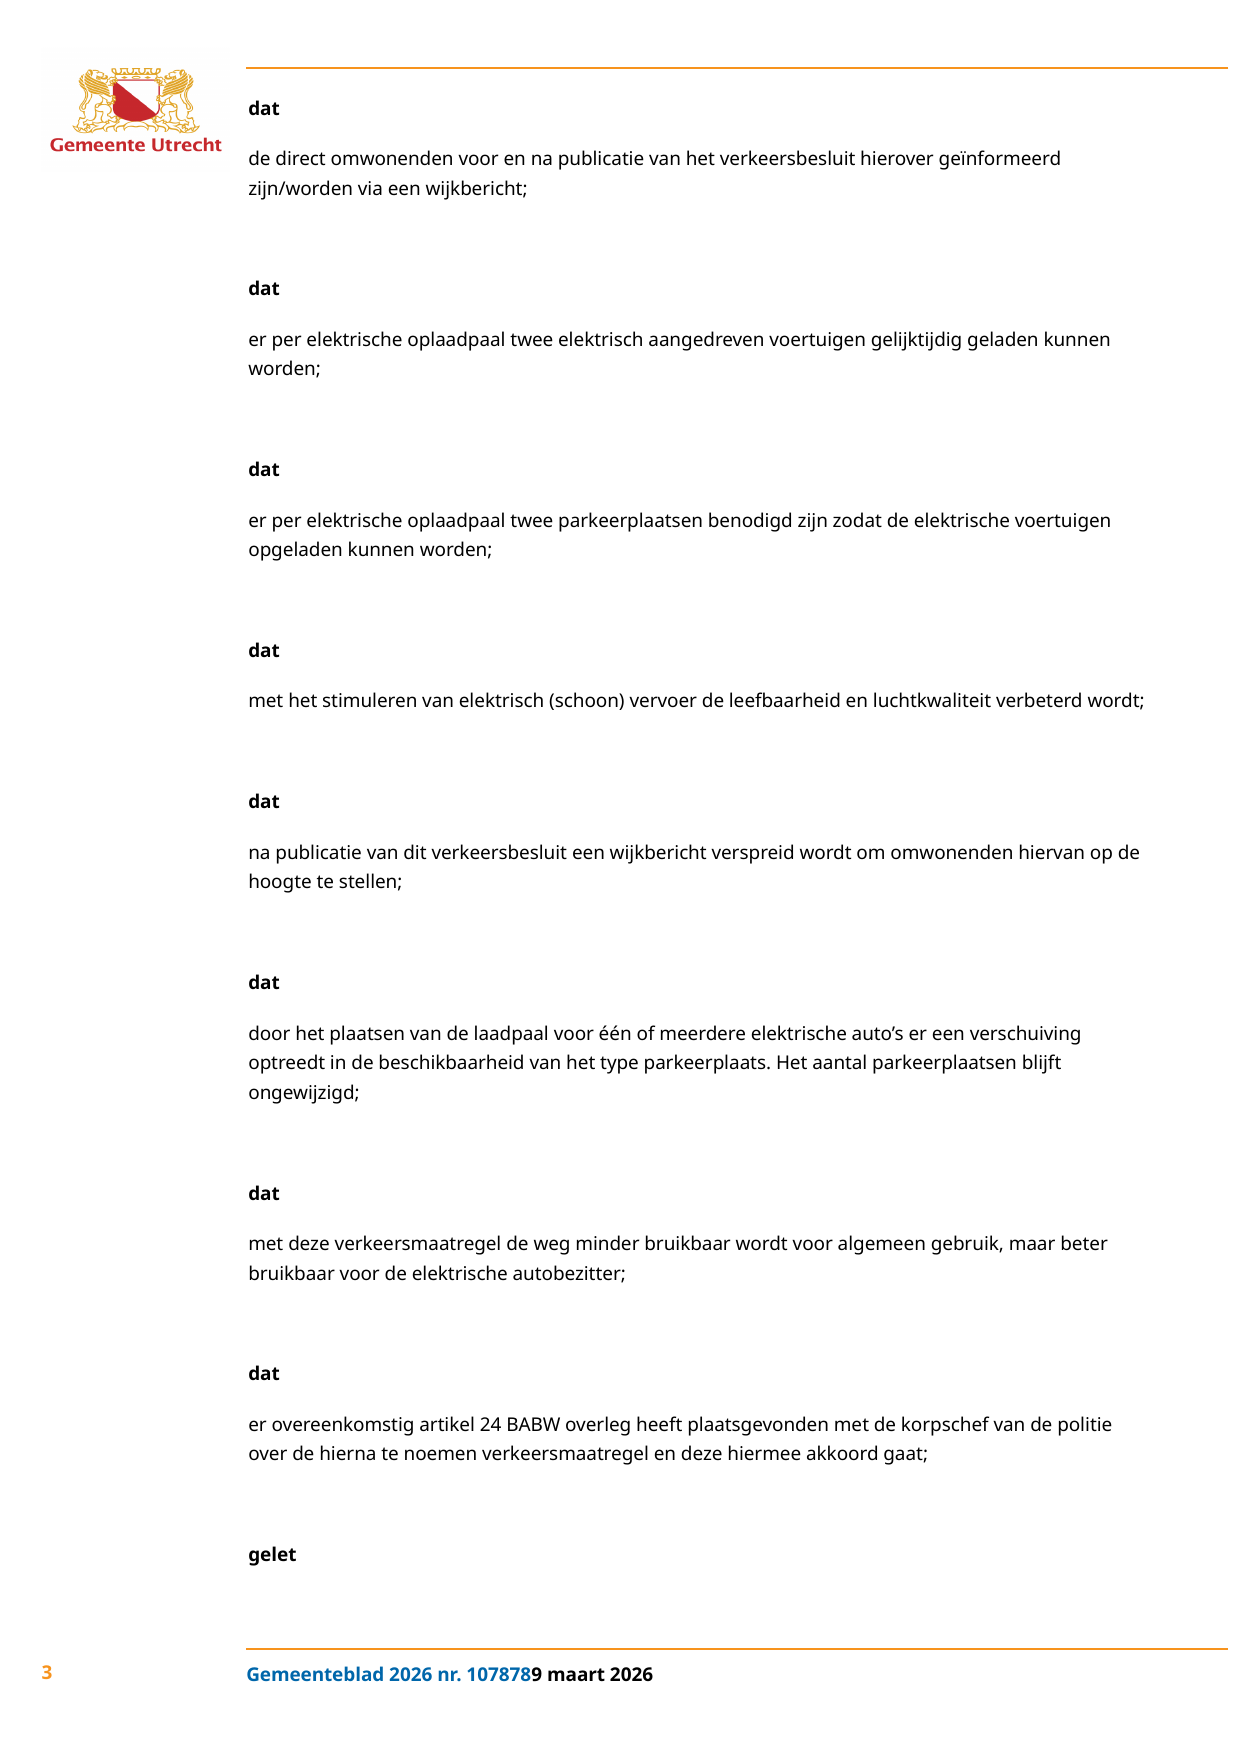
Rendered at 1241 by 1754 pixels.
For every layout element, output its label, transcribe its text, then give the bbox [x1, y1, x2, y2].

text de direct omwonenden voor en na publicatie van het verkeersbesluit hierover geïnformeerd zijn/worden via een wijkbericht; [248, 145, 1152, 201]
text dat [248, 637, 1152, 663]
text er per elektrische oplaadpaal twee parkeerplaatsen benodigd zijn zodat de elektrische voertuigen opgeladen kunnen worden; [248, 507, 1152, 562]
text er per elektrische oplaadpaal twee elektrisch aangedreven voertuigen gelijktijdig geladen kunnen worden; [248, 326, 1152, 381]
text met deze verkeersmaatregel de weg minder bruikbaar wordt voor algemeen gebruik, maar beter bruikbaar voor de elektrische autobezitter; [248, 1230, 1152, 1286]
text dat [248, 1180, 1152, 1206]
text dat [248, 276, 1152, 301]
text gelet [248, 1541, 1152, 1567]
text na publicatie van dit verkeersbesluit een wijkbericht verspreid wordt om omwonenden hiervan op de hoogte te stellen; [248, 839, 1152, 894]
text door het plaatsen van de laadpaal voor één of meerdere elektrische auto’s er een verschuiving optreedt in de beschikbaarheid van het type parkeerplaats. Het aantal parkeerplaatsen blijft ongewijzigd; [248, 1020, 1152, 1105]
text dat [248, 456, 1152, 482]
text met het stimuleren van elektrisch (schoon) vervoer de leefbaarheid en luchtkwaliteit verbeterd wordt; [248, 688, 1152, 713]
text dat [248, 95, 1152, 121]
picture [41, 47, 231, 172]
text er overeenkomstig artikel 24 BABW overleg heeft plaatsgevonden met de korpschef van de politie over de hierna te noemen verkeersmaatregel en deze hiermee akkoord gaat; [248, 1411, 1152, 1466]
text dat [248, 1361, 1152, 1386]
text dat [248, 788, 1152, 814]
text dat [248, 969, 1152, 995]
